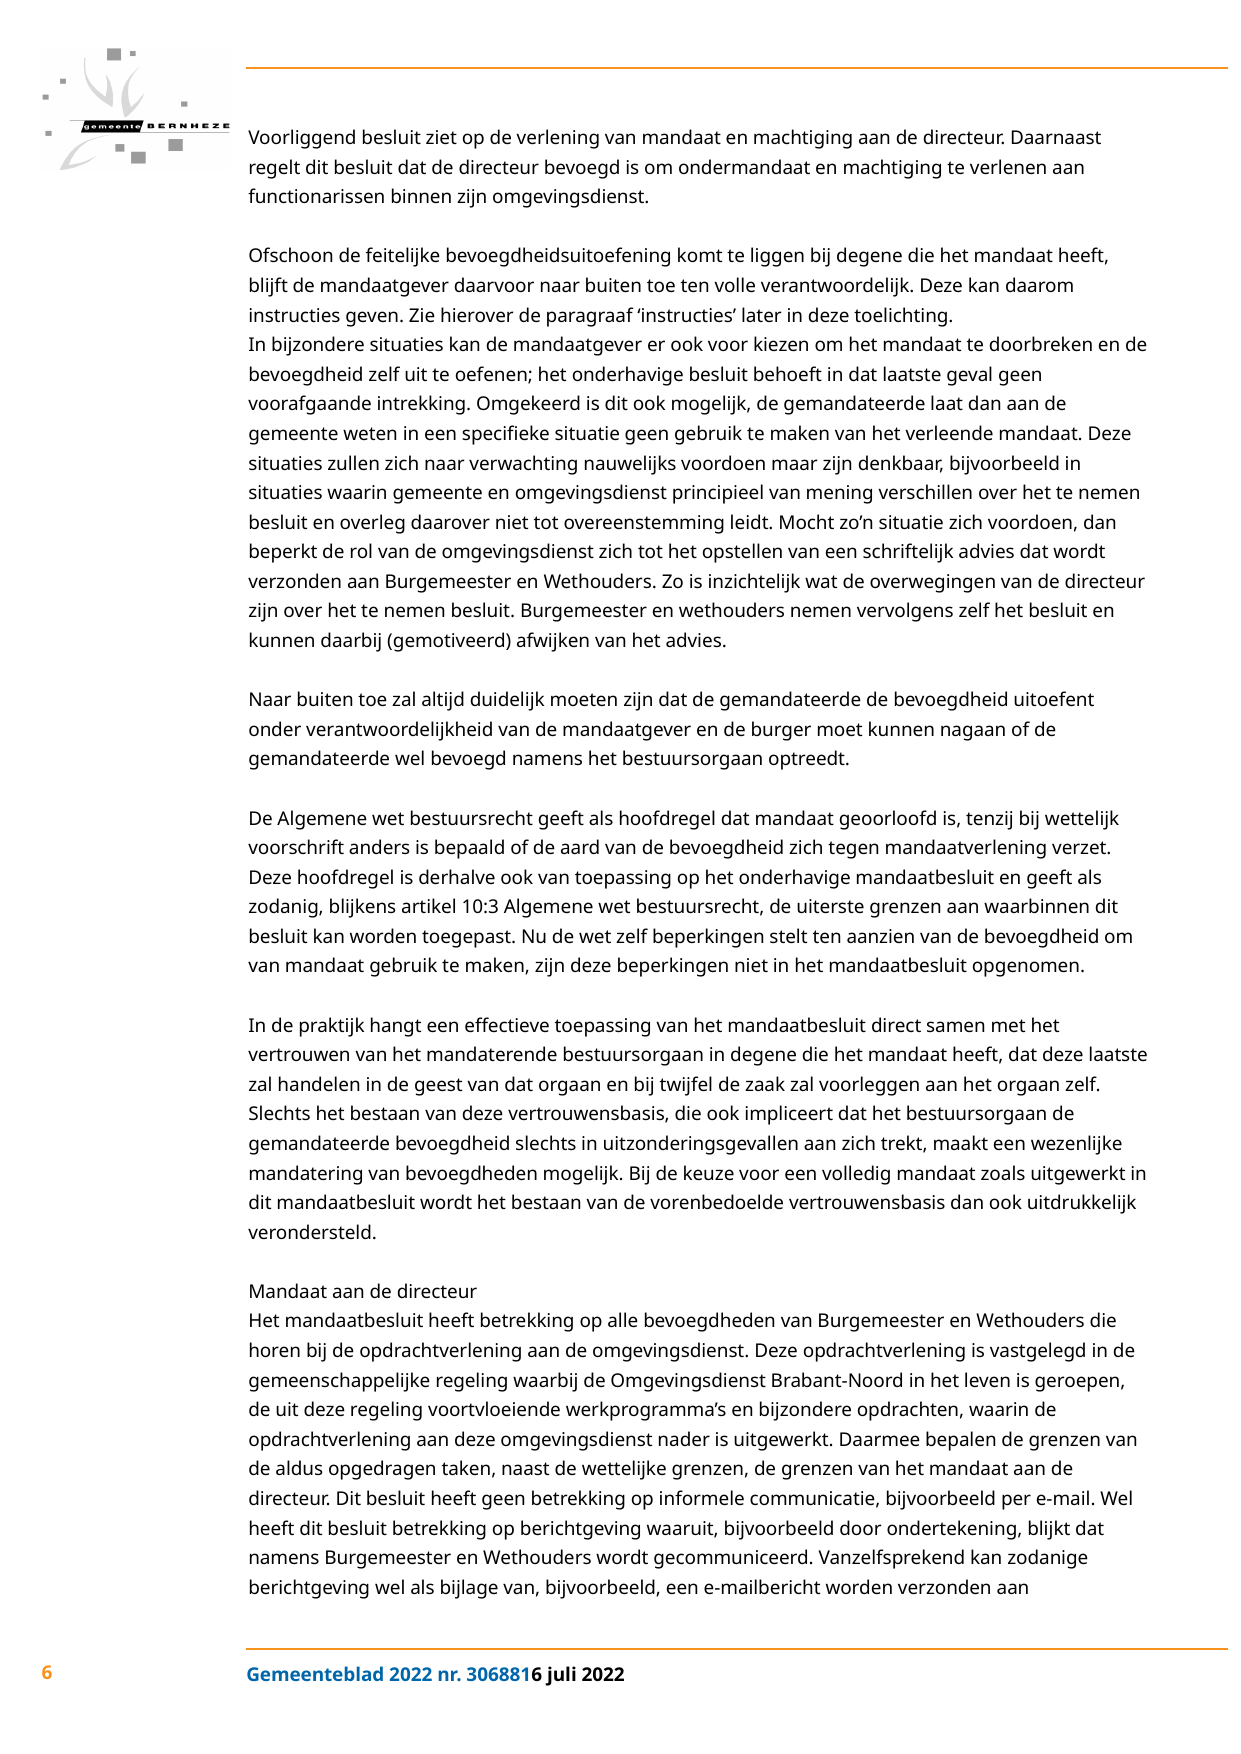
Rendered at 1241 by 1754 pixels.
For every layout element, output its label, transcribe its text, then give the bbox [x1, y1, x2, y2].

text Het mandaatbesluit heeft betrekking op alle bevoegdheden van Burgemeester en Wethouders die horen bij de opdrachtverlening aan de omgevingsdienst. Deze opdrachtverlening is vastgelegd in de gemeenschappelijke regeling waarbij de Omgevingsdienst Brabant-Noord in het leven is geroepen, de uit deze regeling voortvloeiende werkprogramma’s en bijzondere opdrachten, waarin de opdrachtverlening aan deze omgevingsdienst nader is uitgewerkt. Daarmee bepalen de grenzen van de aldus opgedragen taken, naast de wettelijke grenzen, de grenzen van het mandaat aan de directeur. Dit besluit heeft geen betrekking op informele communicatie, bijvoorbeeld per e-mail. Wel heeft dit besluit betrekking op berichtgeving waaruit, bijvoorbeeld door ondertekening, blijkt dat namens Burgemeester en Wethouders wordt gecommuniceerd. Vanzelfsprekend kan zodanige berichtgeving wel als bijlage van, bijvoorbeeld, een e-mailbericht worden verzonden aan [248, 1308, 1152, 1600]
text In bijzondere situaties kan de mandaatgever er ook voor kiezen om het mandaat te doorbreken en de bevoegdheid zelf uit te oefenen; het onderhavige besluit behoeft in dat laatste geval geen voorafgaande intrekking. Omgekeerd is dit ook mogelijk, de gemandateerde laat dan aan de gemeente weten in een specifieke situatie geen gebruik te maken van het verleende mandaat. Deze situaties zullen zich naar verwachting nauwelijks voordoen maar zijn denkbaar, bijvoorbeeld in situaties waarin gemeente en omgevingsdienst principieel van mening verschillen over het te nemen besluit en overleg daarover niet tot overeenstemming leidt. Mocht zo’n situatie zich voordoen, dan beperkt de rol van de omgevingsdienst zich tot het opstellen van een schriftelijk advies dat wordt verzonden aan Burgemeester en Wethouders. Zo is inzichtelijk wat de overwegingen van de directeur zijn over het te nemen besluit. Burgemeester en wethouders nemen vervolgens zelf het besluit en kunnen daarbij (gemotiveerd) afwijken van het advies. [248, 331, 1152, 653]
text In de praktijk hangt een effectieve toepassing van het mandaatbesluit direct samen met het vertrouwen van het mandaterende bestuursorgaan in degene die het mandaat heeft, dat deze laatste zal handelen in de geest van dat orgaan en bij twijfel de zaak zal voorleggen aan het orgaan zelf. Slechts het bestaan van deze vertrouwensbasis, die ook impliceert dat het bestuursorgaan de gemandateerde bevoegdheid slechts in uitzonderingsgevallen aan zich trekt, maakt een wezenlijke mandatering van bevoegdheden mogelijk. Bij de keuze voor een volledig mandaat zoals uitgewerkt in dit mandaatbesluit wordt het bestaan van de vorenbedoelde vertrouwensbasis dan ook uitdrukkelijk verondersteld. [248, 1012, 1152, 1245]
text De Algemene wet bestuursrecht geeft als hoofdregel dat mandaat geoorloofd is, tenzij bij wettelijk voorschrift anders is bepaald of de aard van de bevoegdheid zich tegen mandaatverlening verzet. Deze hoofdregel is derhalve ook van toepassing op het onderhavige mandaatbesluit en geeft als zodanig, blijkens artikel 10:3 Algemene wet bestuursrecht, de uiterste grenzen aan waarbinnen dit besluit kan worden toegepast. Nu de wet zelf beperkingen stelt ten aanzien van de bevoegdheid om van mandaat gebruik te maken, zijn deze beperkingen niet in het mandaatbesluit opgenomen. [248, 805, 1152, 978]
text Mandaat aan de directeur [248, 1278, 1152, 1304]
picture [41, 47, 231, 172]
text Voorliggend besluit ziet op de verlening van mandaat en machtiging aan de directeur. Daarnaast regelt dit besluit dat de directeur bevoegd is om ondermandaat en machtiging te verlenen aan functionarissen binnen zijn omgevingsdienst. [248, 124, 1152, 209]
text Naar buiten toe zal altijd duidelijk moeten zijn dat de gemandateerde de bevoegdheid uitoefent onder verantwoordelijkheid van de mandaatgever en de burger moet kunnen nagaan of de gemandateerde wel bevoegd namens het bestuursorgaan optreedt. [248, 686, 1152, 771]
text Ofschoon de feitelijke bevoegdheidsuitoefening komt te liggen bij degene die het mandaat heeft, blijft de mandaatgever daarvoor naar buiten toe ten volle verantwoordelijk. Deze kan daarom instructies geven. Zie hierover de paragraaf ‘instructies’ later in deze toelichting. [248, 243, 1152, 328]
